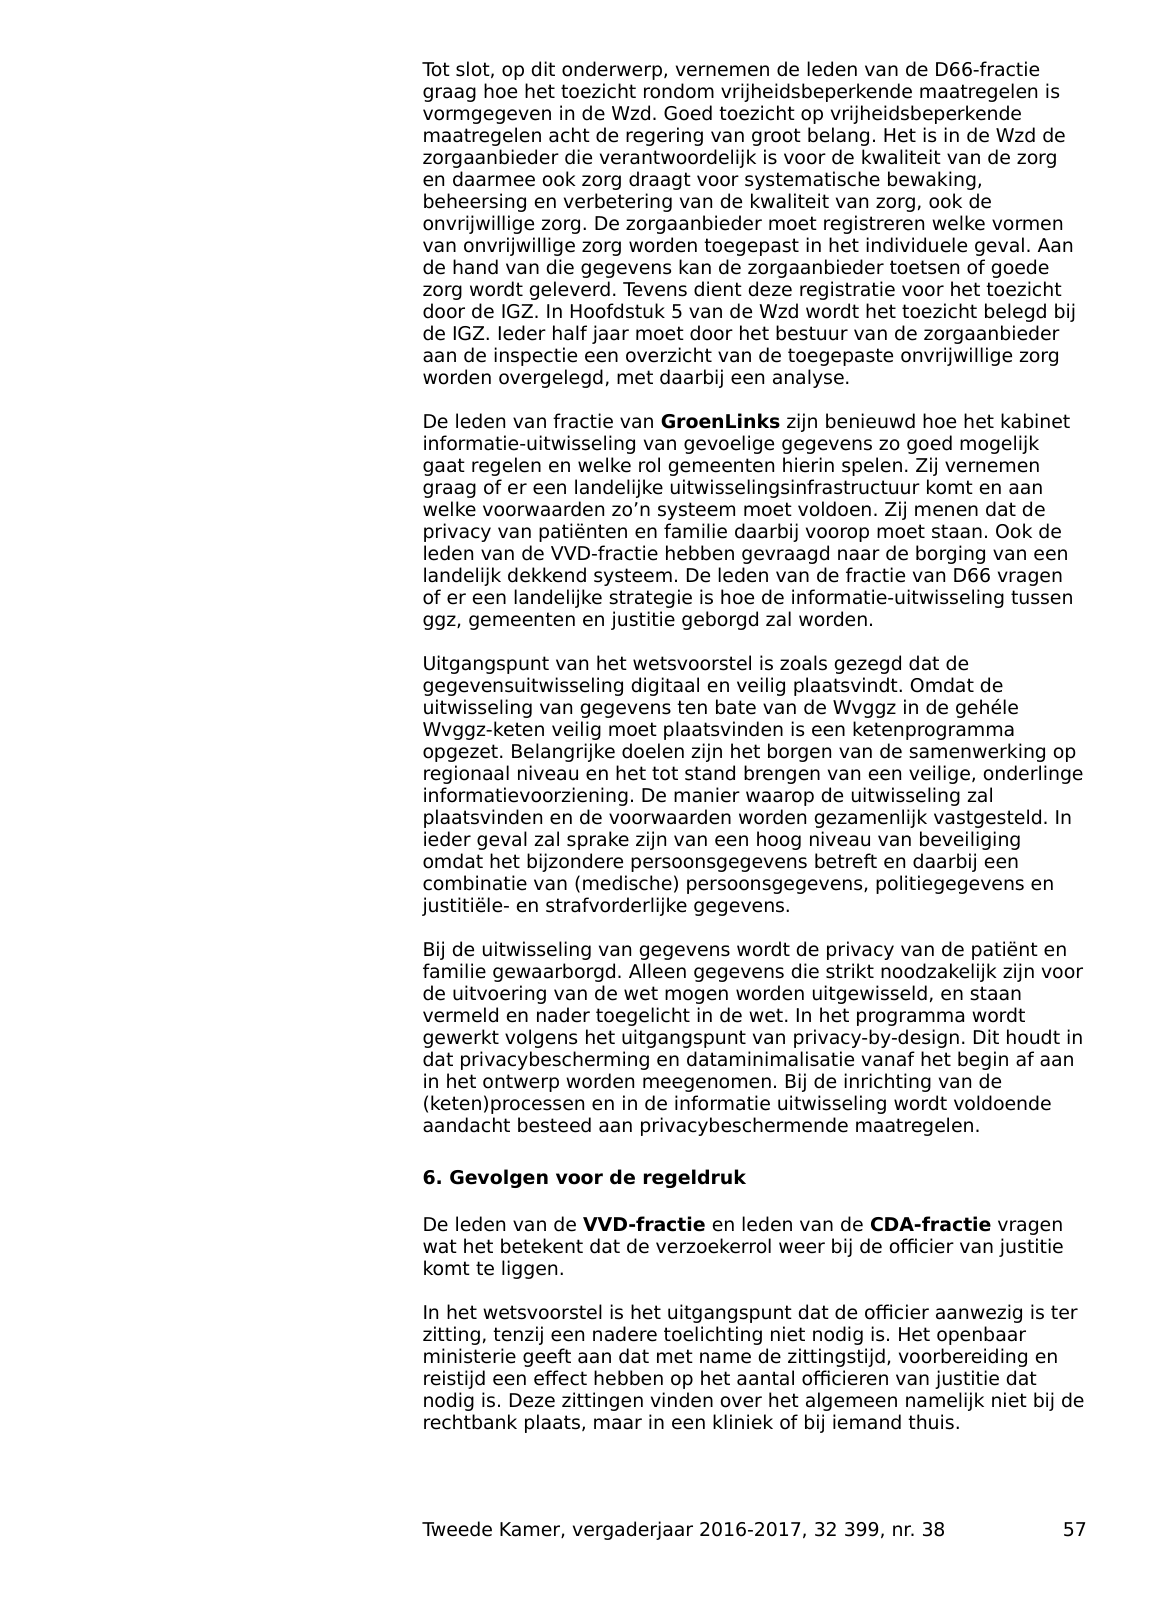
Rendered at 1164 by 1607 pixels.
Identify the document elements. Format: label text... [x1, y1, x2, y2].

text Uitgangspunt van het wetsvoorstel is zoals gezegd dat de gegevensuitwisseling digitaal en veilig plaatsvindt. Omdat de uitwisseling van gegevens ten bate van de Wvggz in de gehéle Wvggz-keten veilig moet plaatsvinden is een ketenprogramma opgezet. Belangrijke doelen zijn het borgen van de samenwerking op regionaal niveau en het tot stand brengen van een veilige, onderlinge informatievoorziening. De manier waarop de uitwisseling zal plaatsvinden en de voorwaarden worden gezamenlijk vastgesteld. In ieder geval zal sprake zijn van een hoog niveau van beveiliging omdat het bijzondere persoonsgegevens betreft en daarbij een combinatie van (medische) persoonsgegevens, politiegegevens en justitiële- en strafvorderlijke gegevens. [422, 653, 1087, 917]
text In het wetsvoorstel is het uitgangspunt dat de officier aanwezig is ter zitting, tenzij een nadere toelichting niet nodig is. Het openbaar ministerie geeft aan dat met name de zittingstijd, voorbereiding en reistijd een effect hebben op het aantal officieren van justitie dat nodig is. Deze zittingen vinden over het algemeen namelijk niet bij de rechtbank plaats, maar in een kliniek of bij iemand thuis. [422, 1302, 1087, 1434]
text De leden van fractie van GroenLinks zijn benieuwd hoe het kabinet informatie-uitwisseling van gevoelige gegevens zo goed mogelijk gaat regelen en welke rol gemeenten hierin spelen. Zij vernemen graag of er een landelijke uitwisselingsinfrastructuur komt en aan welke voorwaarden zo’n systeem moet voldoen. Zij menen dat de privacy van patiënten en familie daarbij voorop moet staan. Ook de leden van de VVD-fractie hebben gevraagd naar de borging van een landelijk dekkend systeem. De leden van de fractie van D66 vragen of er een landelijke strategie is hoe de informatie-uitwisseling tussen ggz, gemeenten en justitie geborgd zal worden. [422, 411, 1087, 631]
text Bij de uitwisseling van gegevens wordt de privacy van de patiënt en familie gewaarborgd. Alleen gegevens die strikt noodzakelijk zijn voor de uitvoering van de wet mogen worden uitgewisseld, en staan vermeld en nader toegelicht in de wet. In het programma wordt gewerkt volgens het uitgangspunt van privacy-by-design. Dit houdt in dat privacybescherming en dataminimalisatie vanaf het begin af aan in het ontwerp worden meegenomen. Bij de inrichting van de (keten)processen en in de informatie uitwisseling wordt voldoende aandacht besteed aan privacybeschermende maatregelen. [422, 939, 1087, 1137]
subtitle 6. Gevolgen voor de regeldruk [422, 1167, 1087, 1189]
text Tot slot, op dit onderwerp, vernemen de leden van de D66-fractie graag hoe het toezicht rondom vrijheidsbeperkende maatregelen is vormgegeven in de Wzd. Goed toezicht op vrijheidsbeperkende maatregelen acht de regering van groot belang. Het is in de Wzd de zorgaanbieder die verantwoordelijk is voor de kwaliteit van de zorg en daarmee ook zorg draagt voor systematische bewaking, beheersing en verbetering van de kwaliteit van zorg, ook de onvrijwillige zorg. De zorgaanbieder moet registreren welke vormen van onvrijwillige zorg worden toegepast in het individuele geval. Aan de hand van die gegevens kan de zorgaanbieder toetsen of goede zorg wordt geleverd. Tevens dient deze registratie voor het toezicht door de IGZ. In Hoofdstuk 5 van de Wzd wordt het toezicht belegd bij de IGZ. Ieder half jaar moet door het bestuur van de zorgaanbieder aan de inspectie een overzicht van de toegepaste onvrijwillige zorg worden overgelegd, met daarbij een analyse. [422, 59, 1087, 389]
text De leden van de VVD-fractie en leden van de CDA-fractie vragen wat het betekent dat de verzoekerrol weer bij de officier van justitie komt te liggen. [422, 1214, 1087, 1279]
